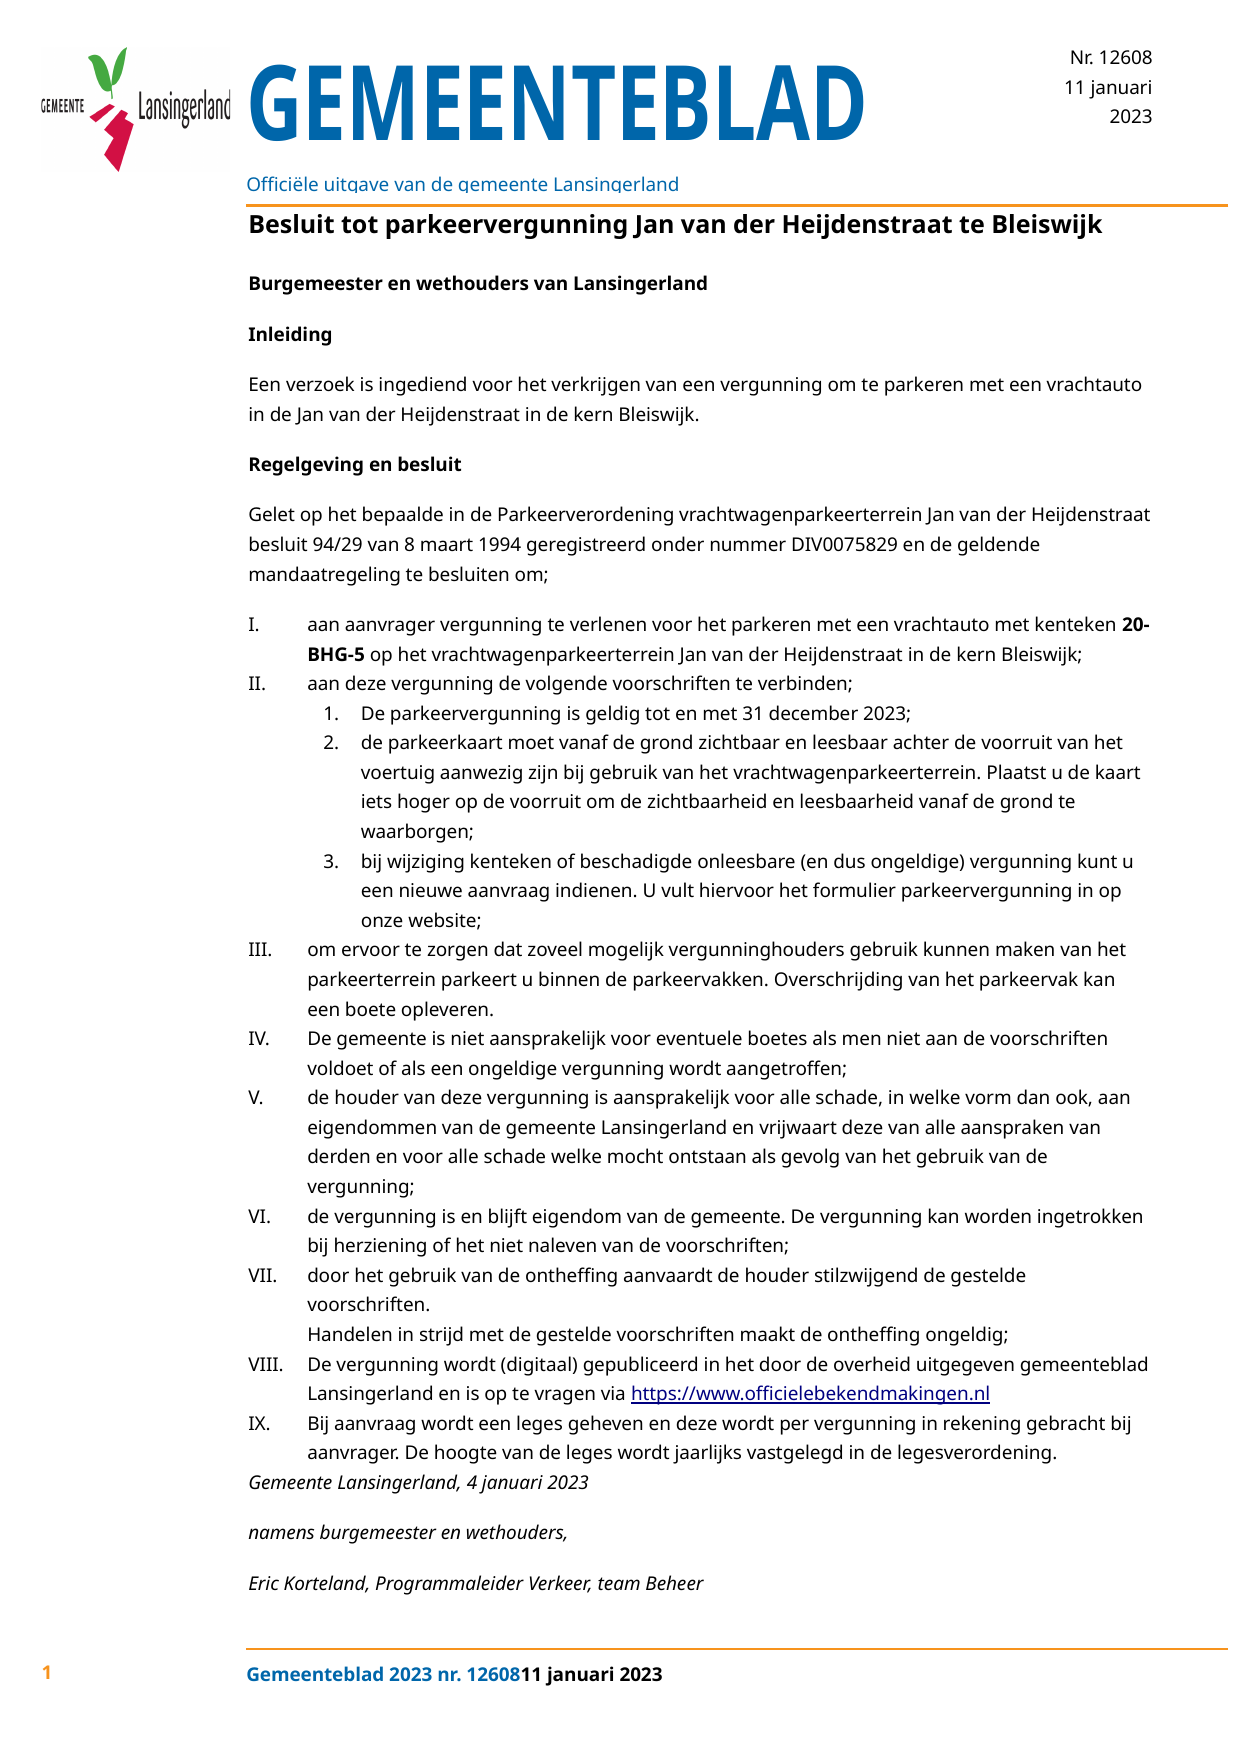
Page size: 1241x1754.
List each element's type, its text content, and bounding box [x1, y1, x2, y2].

list aan aanvrager vergunning te verlenen voor het parkeren met een vrachtauto met kenteken 20-BHG-5 op het vrachtwagenparkeerterrein Jan van der Heijdenstraat in de kern Bleiswijk; [248, 611, 1152, 666]
text Inleiding [248, 321, 1152, 346]
list De parkeervergunning is geldig tot en met 31 december 2023; [323, 700, 1152, 726]
list Handelen in strijd met de gestelde voorschriften maakt de ontheffing ongeldig; [248, 1321, 1152, 1347]
text Een verzoek is ingediend voor het verkrijgen van een vergunning om te parkeren met een vrachtauto in de Jan van der Heijdenstraat in de kern Bleiswijk. [248, 371, 1152, 426]
list de houder van deze vergunning is aansprakelijk voor alle schade, in welke vorm dan ook, aan eigendommen van de gemeente Lansingerland en vrijwaart deze van alle aanspraken van derden en voor alle schade welke mocht ontstaan als gevolg van het gebruik van de vergunning; [248, 1084, 1152, 1199]
text Besluit tot parkeervergunning Jan van der Heijdenstraat te Bleiswijk [248, 207, 1152, 241]
list de vergunning is en blijft eigendom van de gemeente. De vergunning kan worden ingetrokken bij herziening of het niet naleven van de voorschriften; [248, 1203, 1152, 1258]
list om ervoor te zorgen dat zoveel mogelijk vergunninghouders gebruik kunnen maken van het parkeerterrein parkeert u binnen de parkeervakken. Overschrijding van het parkeervak kan een boete opleveren. [248, 937, 1152, 1021]
text Eric Korteland, Programmaleider Verkeer, team Beheer [248, 1570, 1152, 1596]
list door het gebruik van de ontheffing aanvaardt de houder stilzwijgend de gestelde voorschriften. [248, 1262, 1152, 1317]
list aan deze vergunning de volgende voorschriften te verbinden; [248, 670, 1152, 696]
list De vergunning wordt (digitaal) gepubliceerd in het door de overheid uitgegeven gemeenteblad Lansingerland en is op te vragen via https://www.officielebekendmakingen.nl [248, 1351, 1152, 1406]
text Regelgeving en besluit [248, 451, 1152, 477]
list Bij aanvraag wordt een leges geheven en deze wordt per vergunning in rekening gebracht bij aanvrager. De hoogte van de leges wordt jaarlijks vastgelegd in de legesverordening. [248, 1410, 1152, 1465]
text Burgemeester en wethouders van Lansingerland [248, 270, 1152, 296]
list de parkeerkaart moet vanaf de grond zichtbaar en leesbaar achter de voorruit van het voertuig aanwezig zijn bij gebruik van het vrachtwagenparkeerterrein. Plaatst u de kaart iets hoger op de voorruit om de zichtbaarheid en leesbaarheid vanaf de grond te waarborgen; [323, 729, 1152, 844]
list bij wijziging kenteken of beschadigde onleesbare (en dus ongeldige) vergunning kunt u een nieuwe aanvraag indienen. U vult hiervoor het formulier parkeervergunning in op onze website; [323, 848, 1152, 933]
text Gelet op het bepaalde in de Parkeerverordening vrachtwagenparkeerterrein Jan van der Heijdenstraat besluit 94/29 van 8 maart 1994 geregistreerd onder nummer DIV0075829 en de geldende mandaatregeling te besluiten om; [248, 502, 1152, 586]
text namens burgemeester en wethouders, [248, 1519, 1152, 1545]
text Gemeente Lansingerland, 4 januari 2023 [248, 1469, 1152, 1495]
picture [41, 47, 231, 172]
list De gemeente is niet aansprakelijk voor eventuele boetes als men niet aan de voorschriften voldoet of als een ongeldige vergunning wordt aangetroffen; [248, 1025, 1152, 1081]
